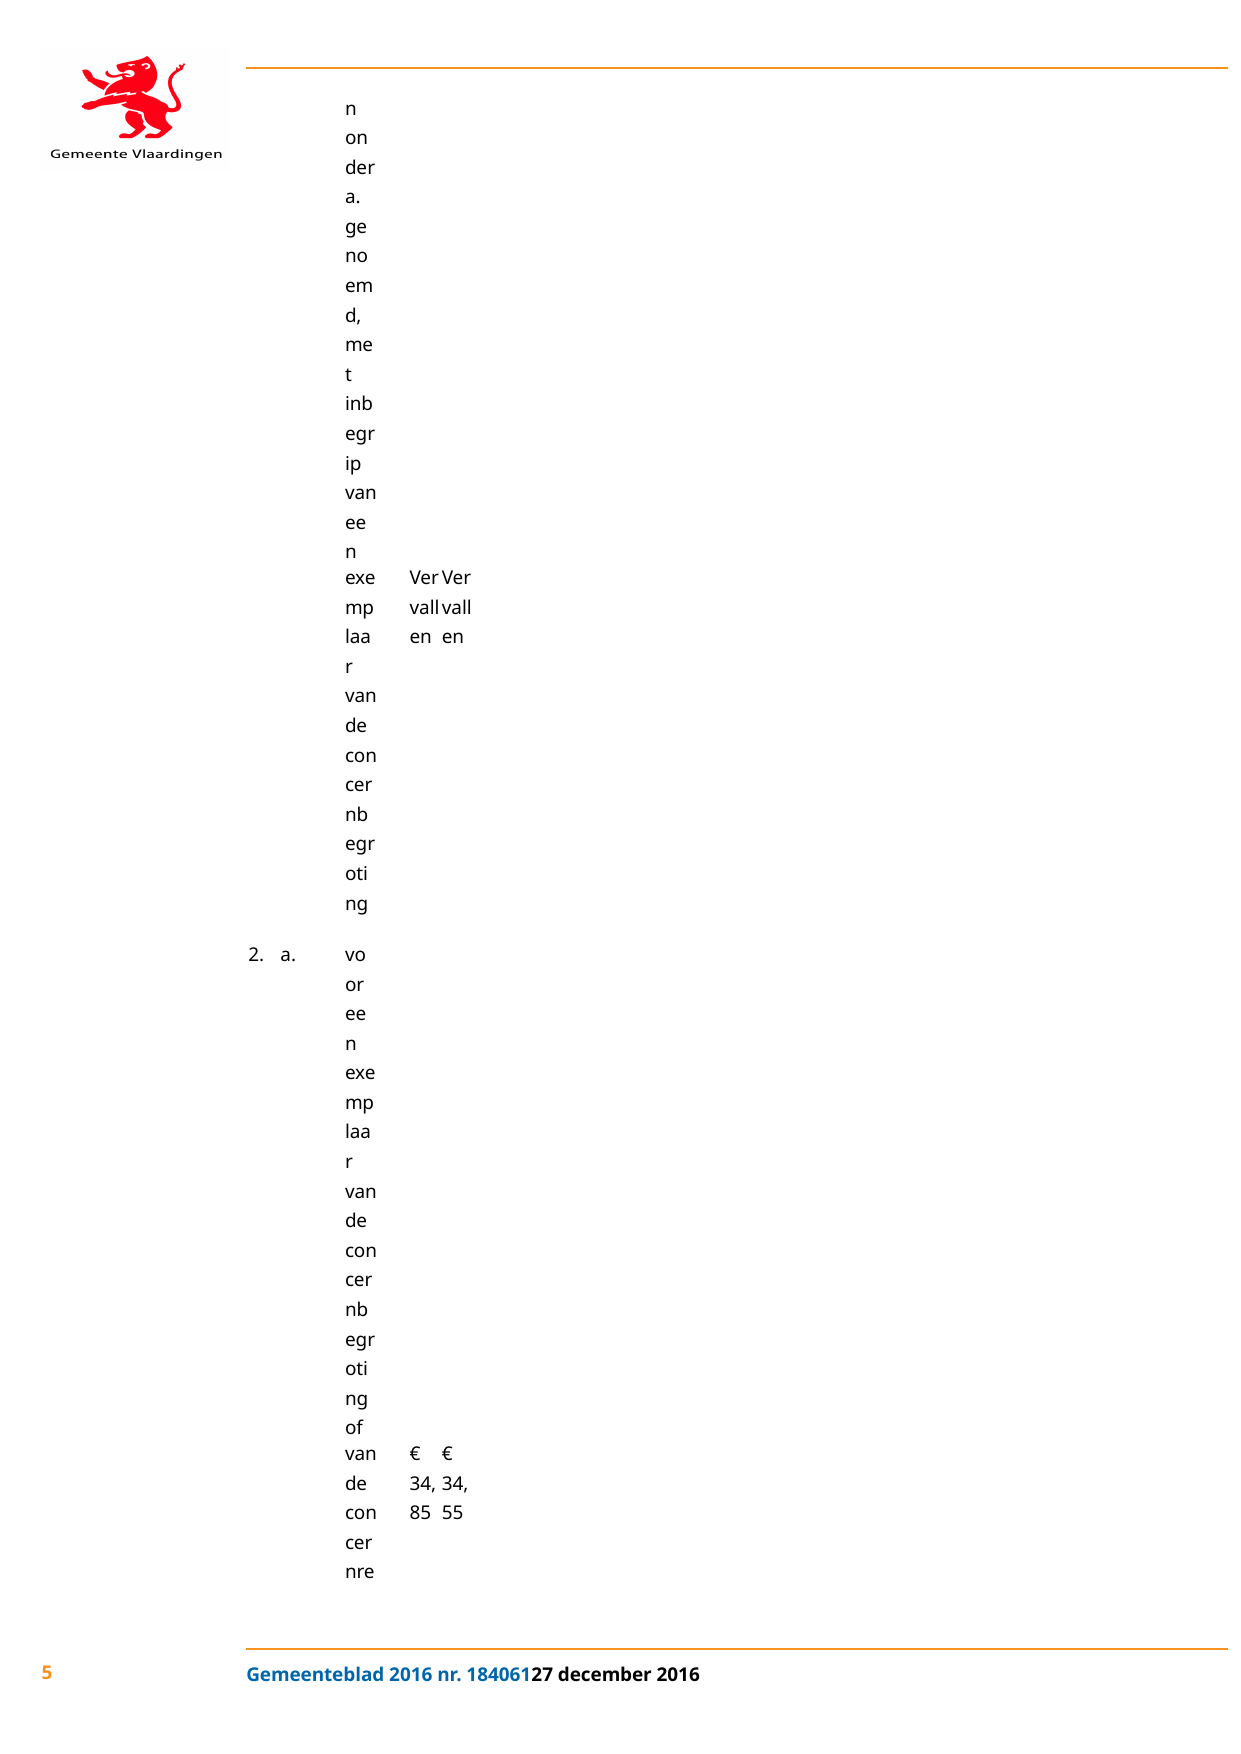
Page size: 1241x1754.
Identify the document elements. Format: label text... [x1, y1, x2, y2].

table_cell 2. [248, 941, 280, 1440]
table_cell [442, 941, 474, 1440]
table_cell [442, 95, 474, 564]
table_cell a. [280, 941, 312, 1440]
table_cell [409, 915, 442, 941]
table_cell [248, 95, 280, 564]
table_cell [313, 564, 345, 915]
table_cell € 34,55 [442, 1440, 474, 1584]
table_cell Vervallen [409, 564, 442, 915]
table_cell [280, 1440, 312, 1584]
table_cell Vervallen [442, 564, 474, 915]
table_cell [377, 1440, 409, 1584]
table_cell exemplaar van de concernbegroting [345, 564, 377, 915]
table_cell [409, 941, 442, 1440]
picture [41, 47, 231, 172]
table_cell [313, 95, 345, 564]
table_cell € 34,85 [409, 1440, 442, 1584]
table_cell [313, 915, 345, 941]
table_cell [248, 564, 280, 915]
table_cell van de concernre [345, 1440, 377, 1584]
table_cell [248, 1440, 280, 1584]
table_cell voor een exemplaar van de concernbegroting of [345, 941, 377, 1440]
table_cell [377, 941, 409, 1440]
table_cell [280, 915, 312, 941]
table_cell [409, 95, 442, 564]
table_cell [313, 1440, 345, 1584]
table_cell [345, 915, 377, 941]
table_cell [248, 915, 280, 941]
table_cell [377, 564, 409, 915]
table_cell n onder a. genoemd, met inbegrip van een [345, 95, 377, 564]
table_cell [280, 95, 312, 564]
table_cell [313, 941, 345, 1440]
table_cell [280, 564, 312, 915]
table_cell [377, 915, 409, 941]
table_cell [377, 95, 409, 564]
table_cell [442, 915, 474, 941]
